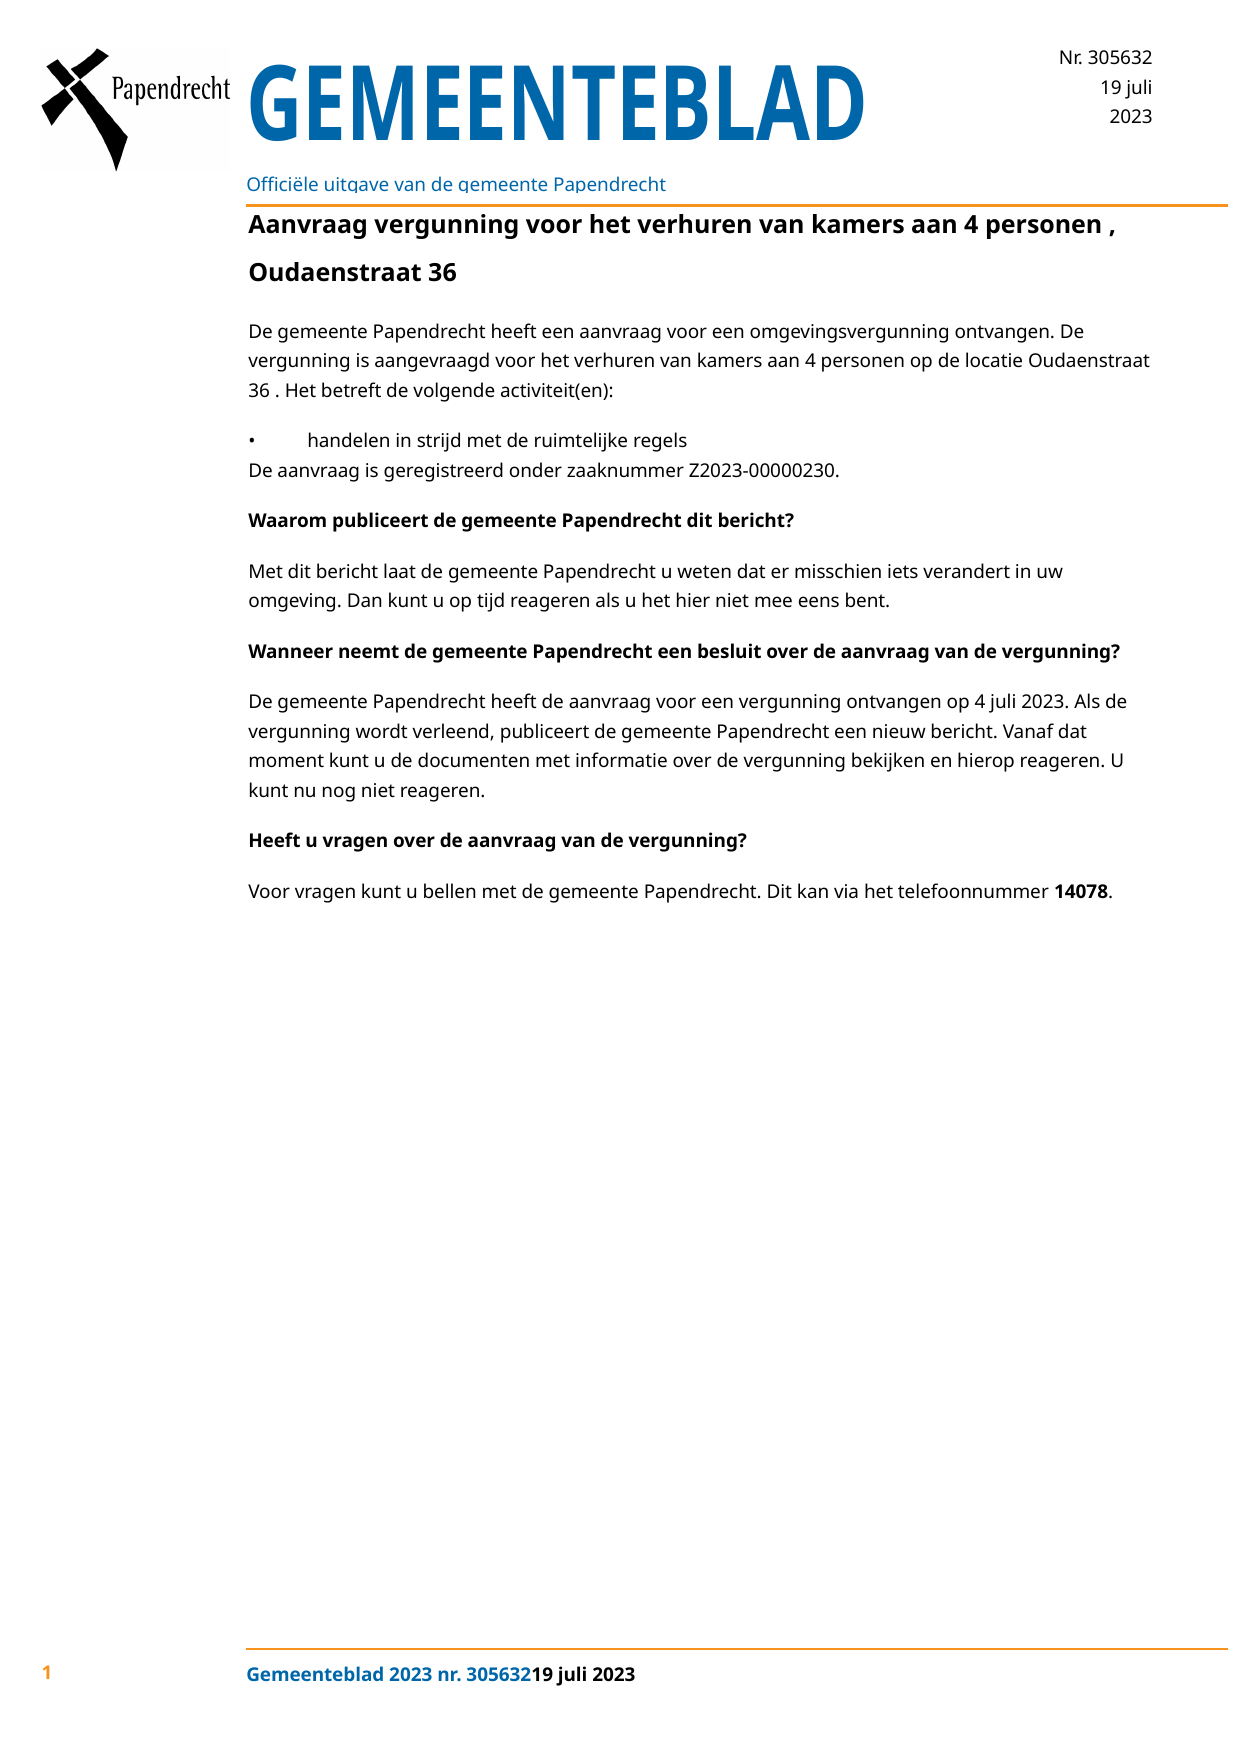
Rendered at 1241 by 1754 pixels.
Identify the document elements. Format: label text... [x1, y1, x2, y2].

list handelen in strijd met de ruimtelijke regels [248, 427, 1152, 453]
text De gemeente Papendrecht heeft een aanvraag voor een omgevingsvergunning ontvangen. De vergunning is aangevraagd voor het verhuren van kamers aan 4 personen op de locatie Oudaenstraat 36 . Het betreft de volgende activiteit(en): [248, 318, 1152, 403]
text Met dit bericht laat de gemeente Papendrecht u weten dat er misschien iets verandert in uw omgeving. Dan kunt u op tijd reageren als u het hier niet mee eens bent. [248, 558, 1152, 613]
text De aanvraag is geregistreerd onder zaaknummer Z2023-00000230. [248, 457, 1152, 483]
text De gemeente Papendrecht heeft de aanvraag voor een vergunning ontvangen op 4 juli 2023. Als de vergunning wordt verleend, publiceert de gemeente Papendrecht een nieuw bericht. Vanaf dat moment kunt u de documenten met informatie over de vergunning bekijken en hierop reageren. U kunt nu nog niet reageren. [248, 688, 1152, 803]
text Wanneer neemt de gemeente Papendrecht een besluit over de aanvraag van de vergunning? [248, 638, 1152, 664]
picture [41, 47, 231, 172]
text Heeft u vragen over de aanvraag van de vergunning? [248, 827, 1152, 853]
text Voor vragen kunt u bellen met de gemeente Papendrecht. Dit kan via het telefoonnummer 14078. [248, 878, 1152, 904]
text Aanvraag vergunning voor het verhuren van kamers aan 4 personen , Oudaenstraat 36 [248, 207, 1152, 288]
text Waarom publiceert de gemeente Papendrecht dit bericht? [248, 507, 1152, 533]
